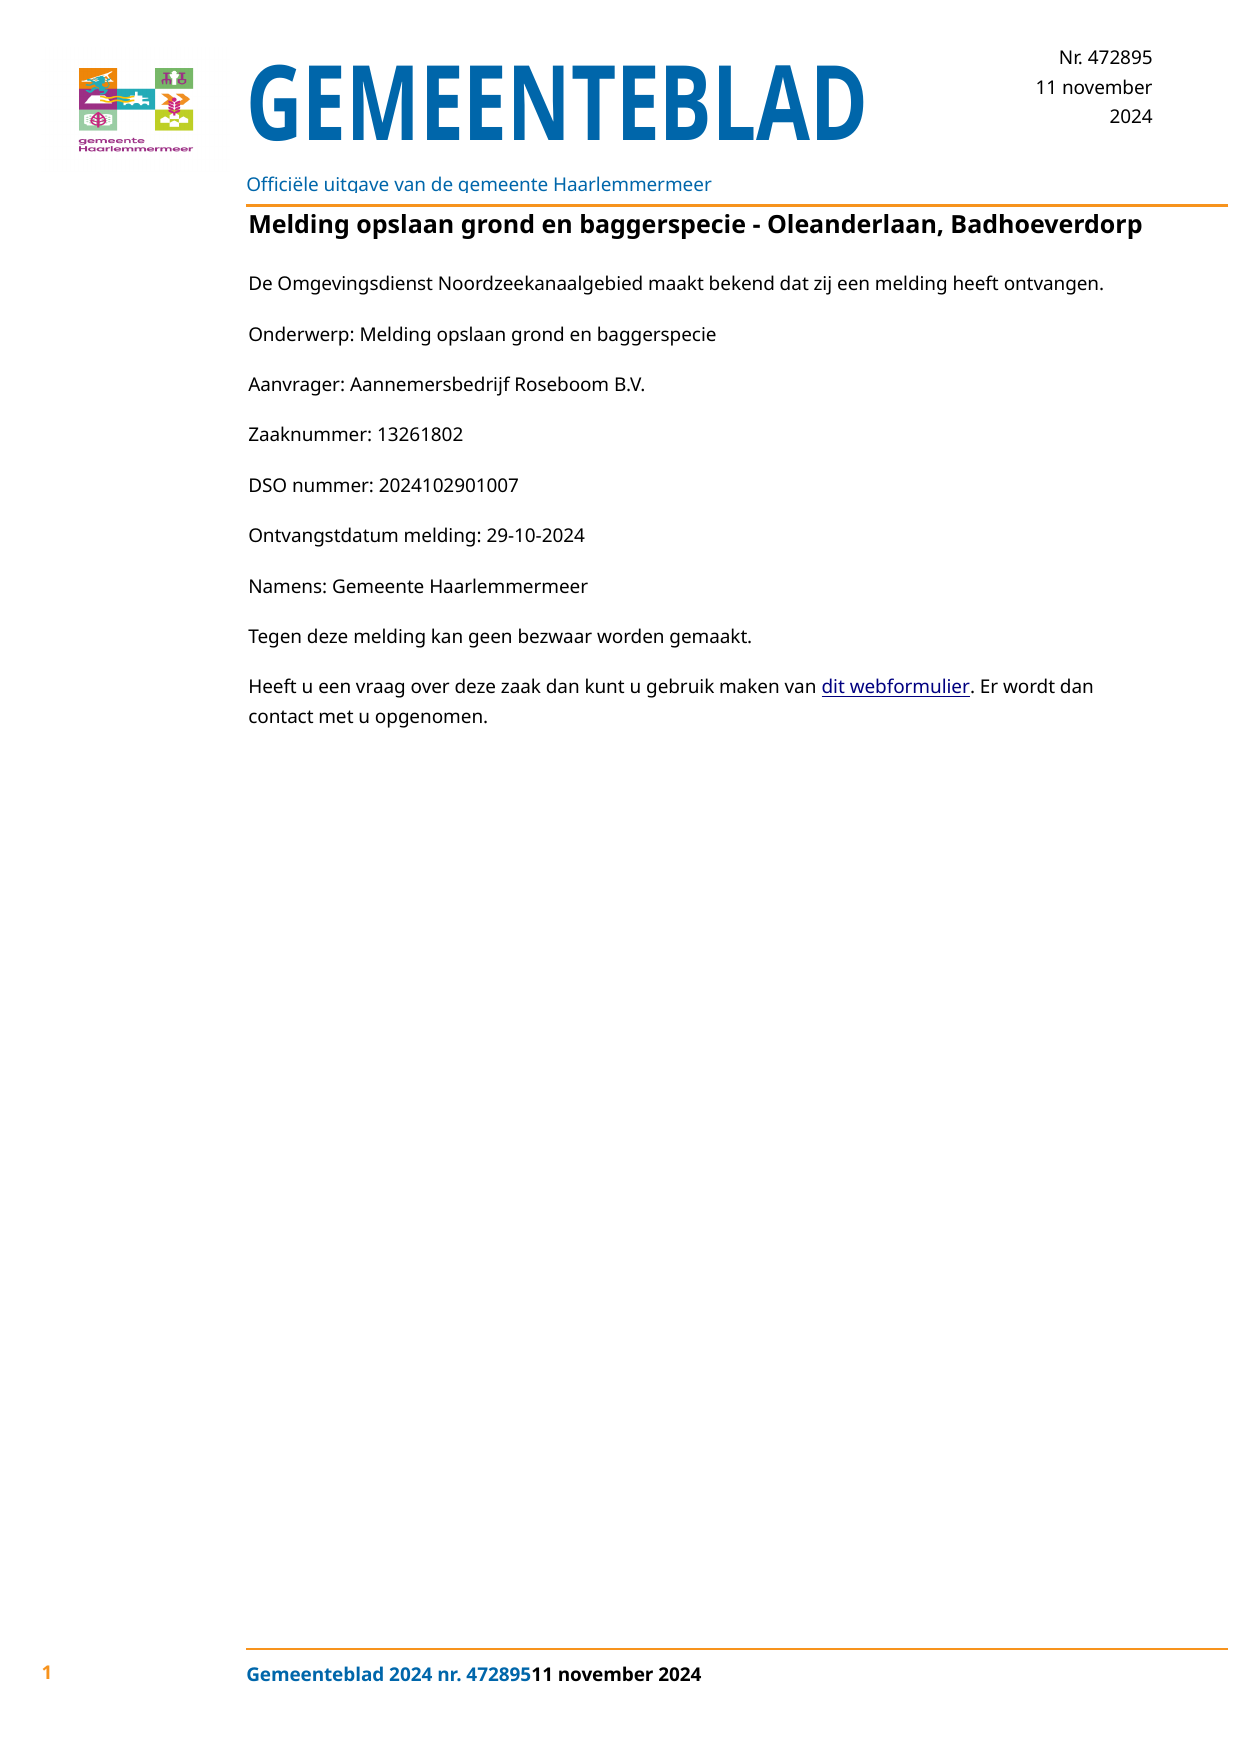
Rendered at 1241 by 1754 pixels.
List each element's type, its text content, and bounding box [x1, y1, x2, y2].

text Heeft u een vraag over deze zaak dan kunt u gebruik maken van dit webformulier. Er wordt dan contact met u opgenomen. [248, 674, 1152, 729]
picture [41, 47, 231, 172]
text Melding opslaan grond en baggerspecie - Oleanderlaan, Badhoeverdorp [248, 207, 1152, 241]
text Tegen deze melding kan geen bezwaar worden gemaakt. [248, 623, 1152, 649]
text Aanvrager: Aannemersbedrijf Roseboom B.V. [248, 371, 1152, 397]
text De Omgevingsdienst Noordzeekanaalgebied maakt bekend dat zij een melding heeft ontvangen. [248, 270, 1152, 296]
text Zaaknummer: 13261802 [248, 422, 1152, 447]
text Ontvangstdatum melding: 29-10-2024 [248, 522, 1152, 548]
text DSO nummer: 2024102901007 [248, 472, 1152, 498]
text Namens: Gemeente Haarlemmermeer [248, 573, 1152, 598]
text Onderwerp: Melding opslaan grond en baggerspecie [248, 321, 1152, 346]
